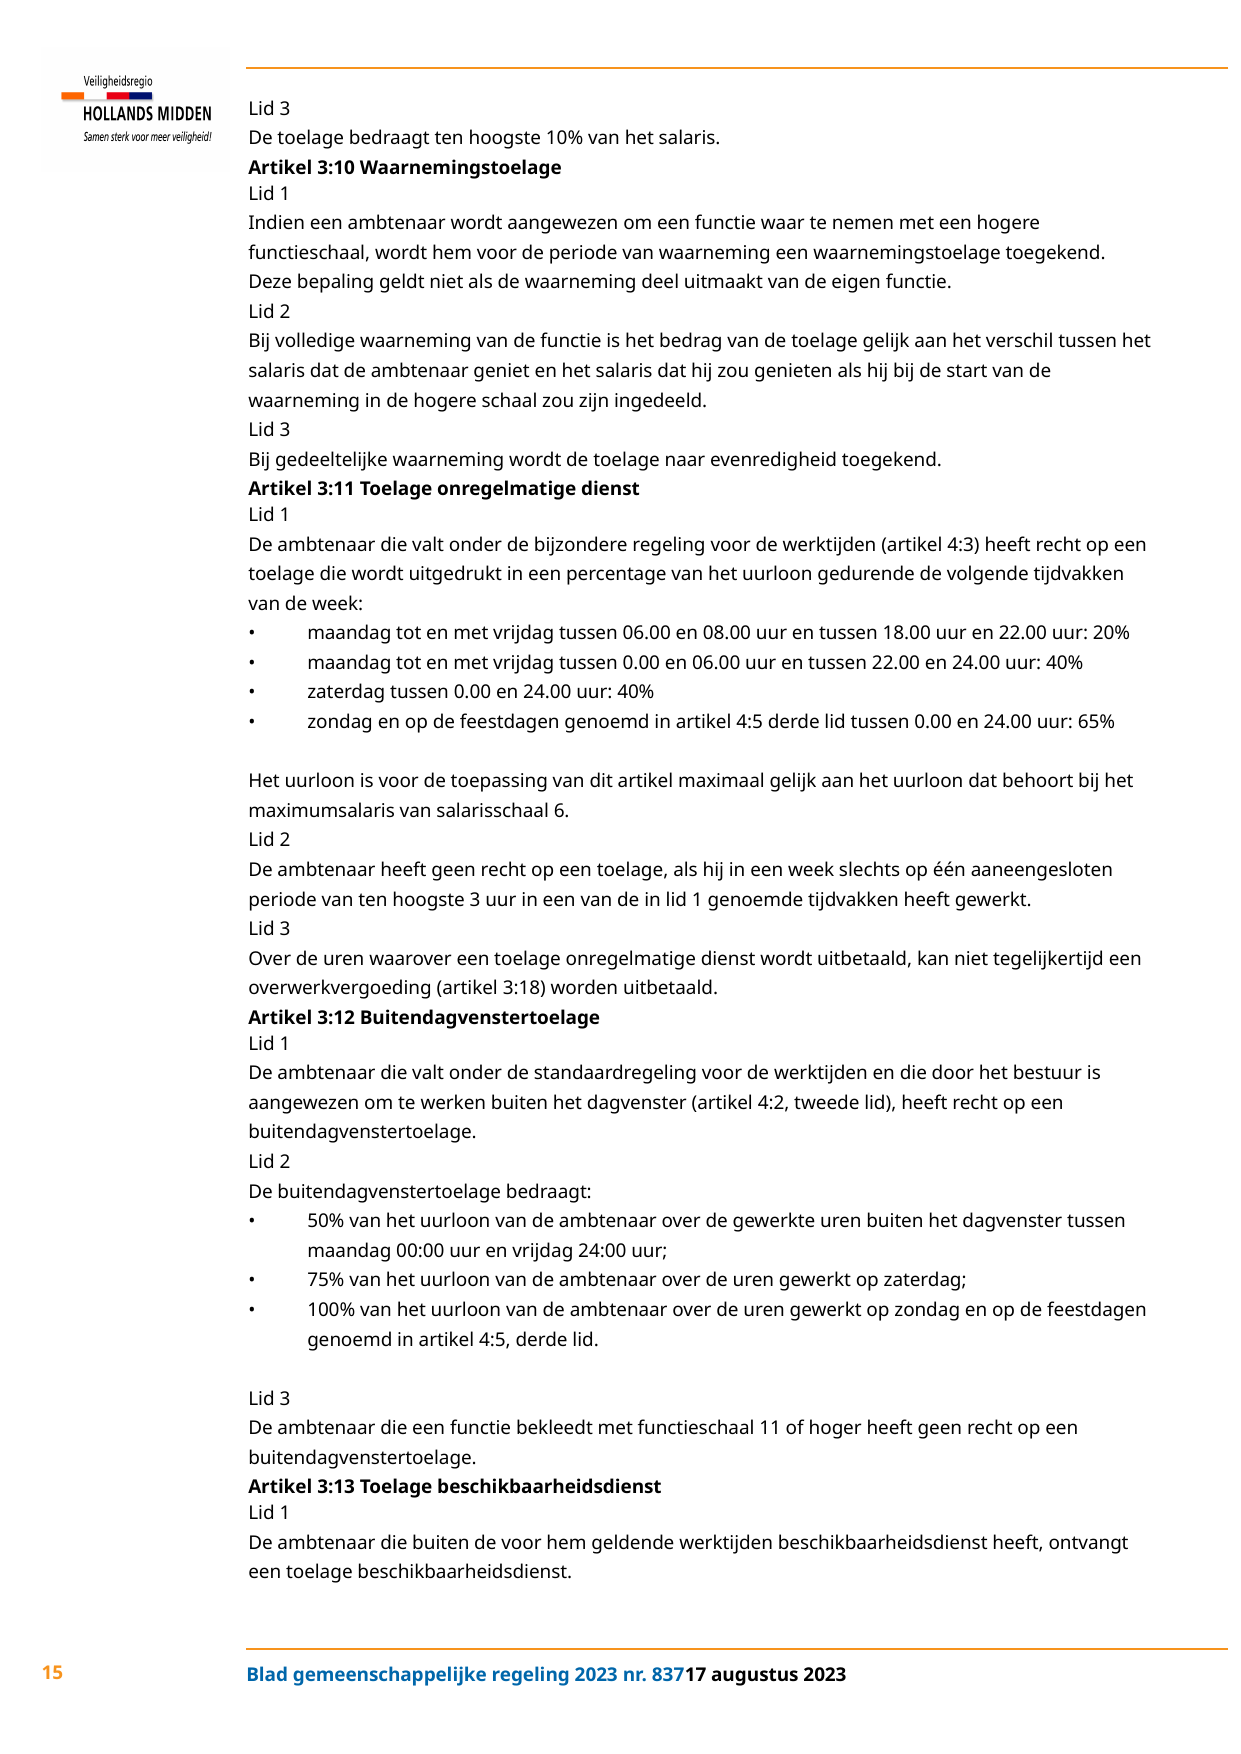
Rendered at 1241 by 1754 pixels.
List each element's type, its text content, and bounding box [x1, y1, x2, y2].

text De ambtenaar die een functie bekleedt met functieschaal 11 of hoger heeft geen recht op een buitendagvenstertoelage. [248, 1414, 1152, 1470]
text Artikel 3:13 Toelage beschikbaarheidsdienst [248, 1474, 1152, 1499]
text Over de uren waarover een toelage onregelmatige dienst wordt uitbetaald, kan niet tegelijkertijd een overwerkvergoeding (artikel 3:18) worden uitbetaald. [248, 945, 1152, 1000]
text Artikel 3:10 Waarnemingstoelage [248, 154, 1152, 180]
text Lid 3 [248, 95, 1152, 121]
text Artikel 3:11 Toelage onregelmatige dienst [248, 476, 1152, 501]
text Het uurloon is voor de toepassing van dit artikel maximaal gelijk aan het uurloon dat behoort bij het maximumsalaris van salarisschaal 6. [248, 767, 1152, 823]
text Lid 1 [248, 1499, 1152, 1525]
list maandag tot en met vrijdag tussen 0.00 en 06.00 uur en tussen 22.00 en 24.00 uur: 40% [248, 649, 1152, 675]
text Lid 2 [248, 298, 1152, 324]
text Lid 1 [248, 1030, 1152, 1056]
text De ambtenaar die buiten de voor hem geldende werktijden beschikbaarheidsdienst heeft, ontvangt een toelage beschikbaarheidsdienst. [248, 1529, 1152, 1584]
picture [41, 47, 231, 172]
text Indien een ambtenaar wordt aangewezen om een functie waar te nemen met een hogere functieschaal, wordt hem voor de periode van waarneming een waarnemingstoelage toegekend. Deze bepaling geldt niet als de waarneming deel uitmaakt van de eigen functie. [248, 209, 1152, 294]
text De toelage bedraagt ten hoogste 10% van het salaris. [248, 124, 1152, 150]
text Artikel 3:12 Buitendagvenstertoelage [248, 1004, 1152, 1030]
text De ambtenaar heeft geen recht op een toelage, als hij in een week slechts op één aaneengesloten periode van ten hoogste 3 uur in een van de in lid 1 genoemde tijdvakken heeft gewerkt. [248, 856, 1152, 912]
text De ambtenaar die valt onder de bijzondere regeling voor de werktijden (artikel 4:3) heeft recht op een toelage die wordt uitgedrukt in een percentage van het uurloon gedurende de volgende tijdvakken van de week: [248, 531, 1152, 616]
text Bij gedeeltelijke waarneming wordt de toelage naar evenredigheid toegekend. [248, 446, 1152, 472]
text Bij volledige waarneming van de functie is het bedrag van de toelage gelijk aan het verschil tussen het salaris dat de ambtenaar geniet en het salaris dat hij zou genieten als hij bij de start van de waarneming in de hogere schaal zou zijn ingedeeld. [248, 328, 1152, 412]
text Lid 3 [248, 915, 1152, 941]
text Lid 2 [248, 1148, 1152, 1174]
list zondag en op de feestdagen genoemd in artikel 4:5 derde lid tussen 0.00 en 24.00 uur: 65% [248, 708, 1152, 734]
text Lid 2 [248, 827, 1152, 852]
text Lid 1 [248, 180, 1152, 205]
text Lid 1 [248, 501, 1152, 527]
text De buitendagvenstertoelage bedraagt: [248, 1178, 1152, 1203]
list maandag tot en met vrijdag tussen 06.00 en 08.00 uur en tussen 18.00 uur en 22.00 uur: 20% [248, 619, 1152, 645]
list 100% van het uurloon van de ambtenaar over de uren gewerkt op zondag en op de feestdagen genoemd in artikel 4:5, derde lid. [248, 1296, 1152, 1351]
text Lid 3 [248, 416, 1152, 442]
text Lid 3 [248, 1385, 1152, 1411]
list 75% van het uurloon van de ambtenaar over de uren gewerkt op zaterdag; [248, 1267, 1152, 1292]
list 50% van het uurloon van de ambtenaar over de gewerkte uren buiten het dagvenster tussen maandag 00:00 uur en vrijdag 24:00 uur; [248, 1207, 1152, 1263]
text De ambtenaar die valt onder de standaardregeling voor de werktijden en die door het bestuur is aangewezen om te werken buiten het dagvenster (artikel 4:2, tweede lid), heeft recht op een buitendagvenstertoelage. [248, 1059, 1152, 1144]
list zaterdag tussen 0.00 en 24.00 uur: 40% [248, 679, 1152, 704]
